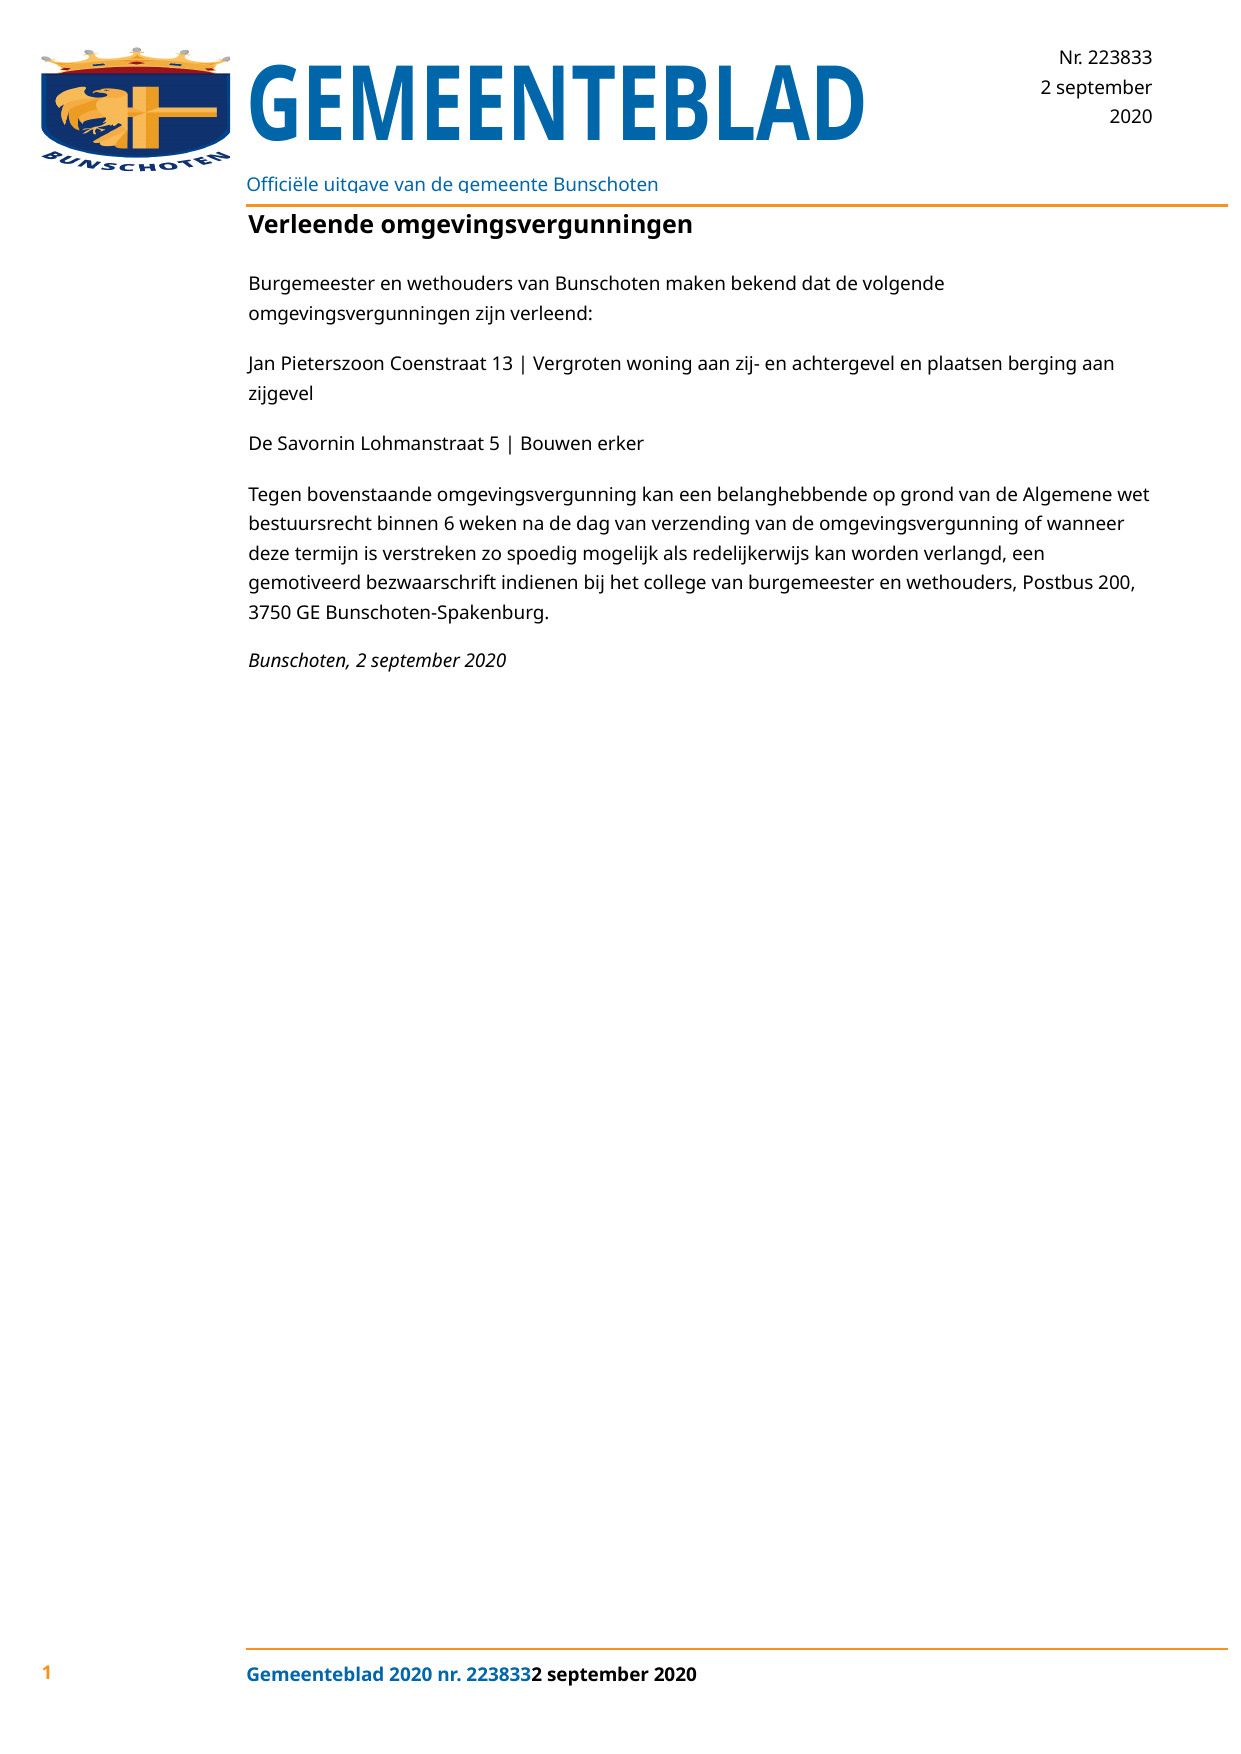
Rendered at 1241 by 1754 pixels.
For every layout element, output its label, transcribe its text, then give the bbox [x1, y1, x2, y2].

text Burgemeester en wethouders van Bunschoten maken bekend dat de volgende omgevingsvergunningen zijn verleend: [248, 270, 1152, 326]
text Tegen bovenstaande omgevingsvergunning kan een belanghebbende op grond van de Algemene wet bestuursrecht binnen 6 weken na de dag van verzending van de omgevingsvergunning of wanneer deze termijn is verstreken zo spoedig mogelijk als redelijkerwijs kan worden verlangd, een gemotiveerd bezwaarschrift indienen bij het college van burgemeester en wethouders, Postbus 200, 3750 GE Bunschoten-Spakenburg. [248, 481, 1152, 625]
text Bunschoten, 2 september 2020 [248, 647, 1152, 673]
text Verleende omgevingsvergunningen [248, 207, 1152, 241]
text Jan Pieterszoon Coenstraat 13 | Vergroten woning aan zij- en achtergevel en plaatsen berging aan zijgevel [248, 350, 1152, 406]
picture [41, 47, 231, 172]
text De Savornin Lohmanstraat 5 | Bouwen erker [248, 430, 1152, 456]
